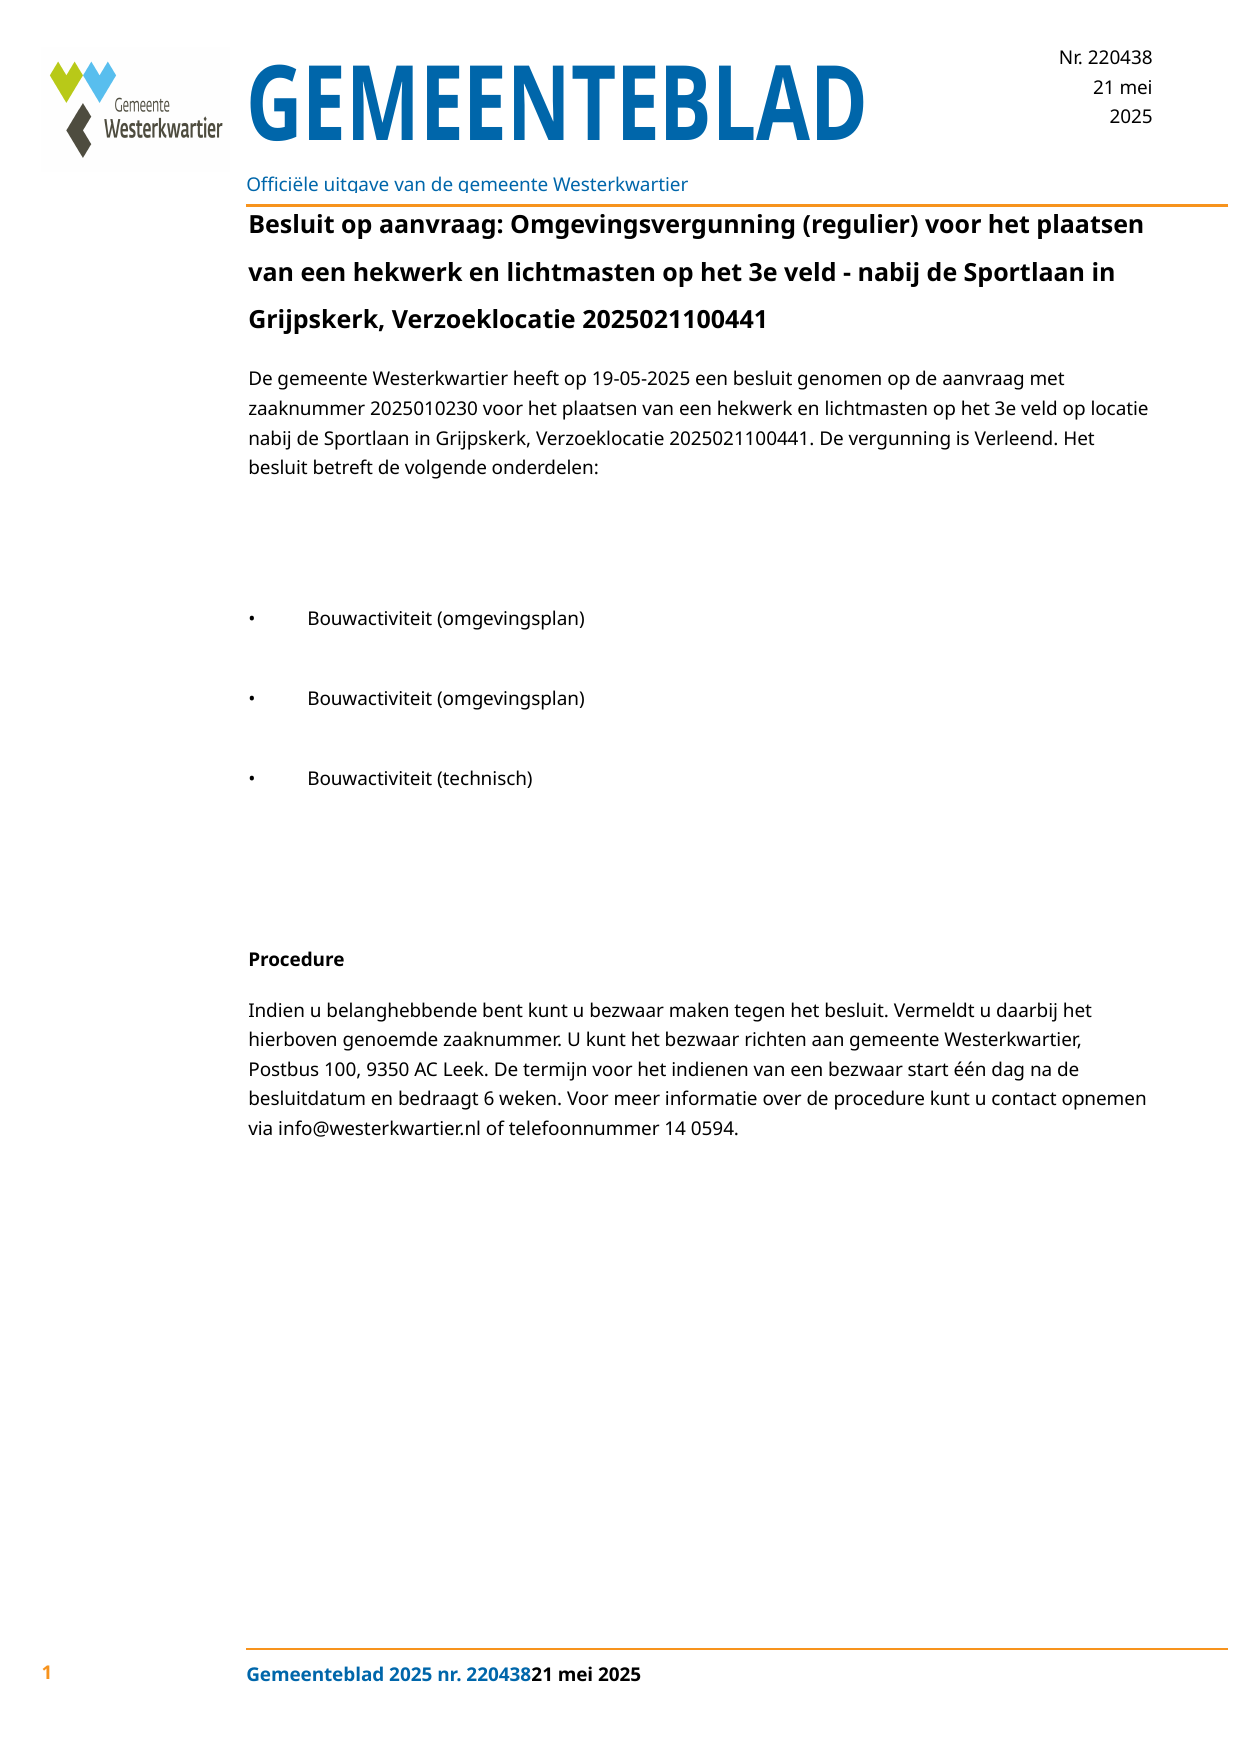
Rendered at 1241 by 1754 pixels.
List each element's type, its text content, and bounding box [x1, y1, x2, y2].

list Bouwactiviteit (technisch) [248, 766, 1152, 791]
text Indien u belanghebbende bent kunt u bezwaar maken tegen het besluit. Vermeldt u daarbij het hierboven genoemde zaaknummer. U kunt het bezwaar richten aan gemeente Westerkwartier, Postbus 100, 9350 AC Leek. De termijn voor het indienen van een bezwaar start één dag na de besluitdatum en bedraagt 6 weken. Voor meer informatie over de procedure kunt u contact opnemen via info@westerkwartier.nl of telefoonnummer 14 0594. [248, 997, 1152, 1141]
text Procedure [248, 946, 1152, 972]
picture [41, 47, 231, 172]
text Besluit op aanvraag: Omgevingsvergunning (regulier) voor het plaatsen van een hekwerk en lichtmasten op het 3e veld - nabij de Sportlaan in Grijpskerk, Verzoeklocatie 2025021100441 [248, 207, 1152, 336]
list Bouwactiviteit (omgevingsplan) [248, 606, 1152, 631]
text De gemeente Westerkwartier heeft op 19-05-2025 een besluit genomen op de aanvraag met zaaknummer 2025010230 voor het plaatsen van een hekwerk en lichtmasten op het 3e veld op locatie nabij de Sportlaan in Grijpskerk, Verzoeklocatie 2025021100441. De vergunning is Verleend. Het besluit betreft de volgende onderdelen: [248, 366, 1152, 480]
list Bouwactiviteit (omgevingsplan) [248, 686, 1152, 711]
